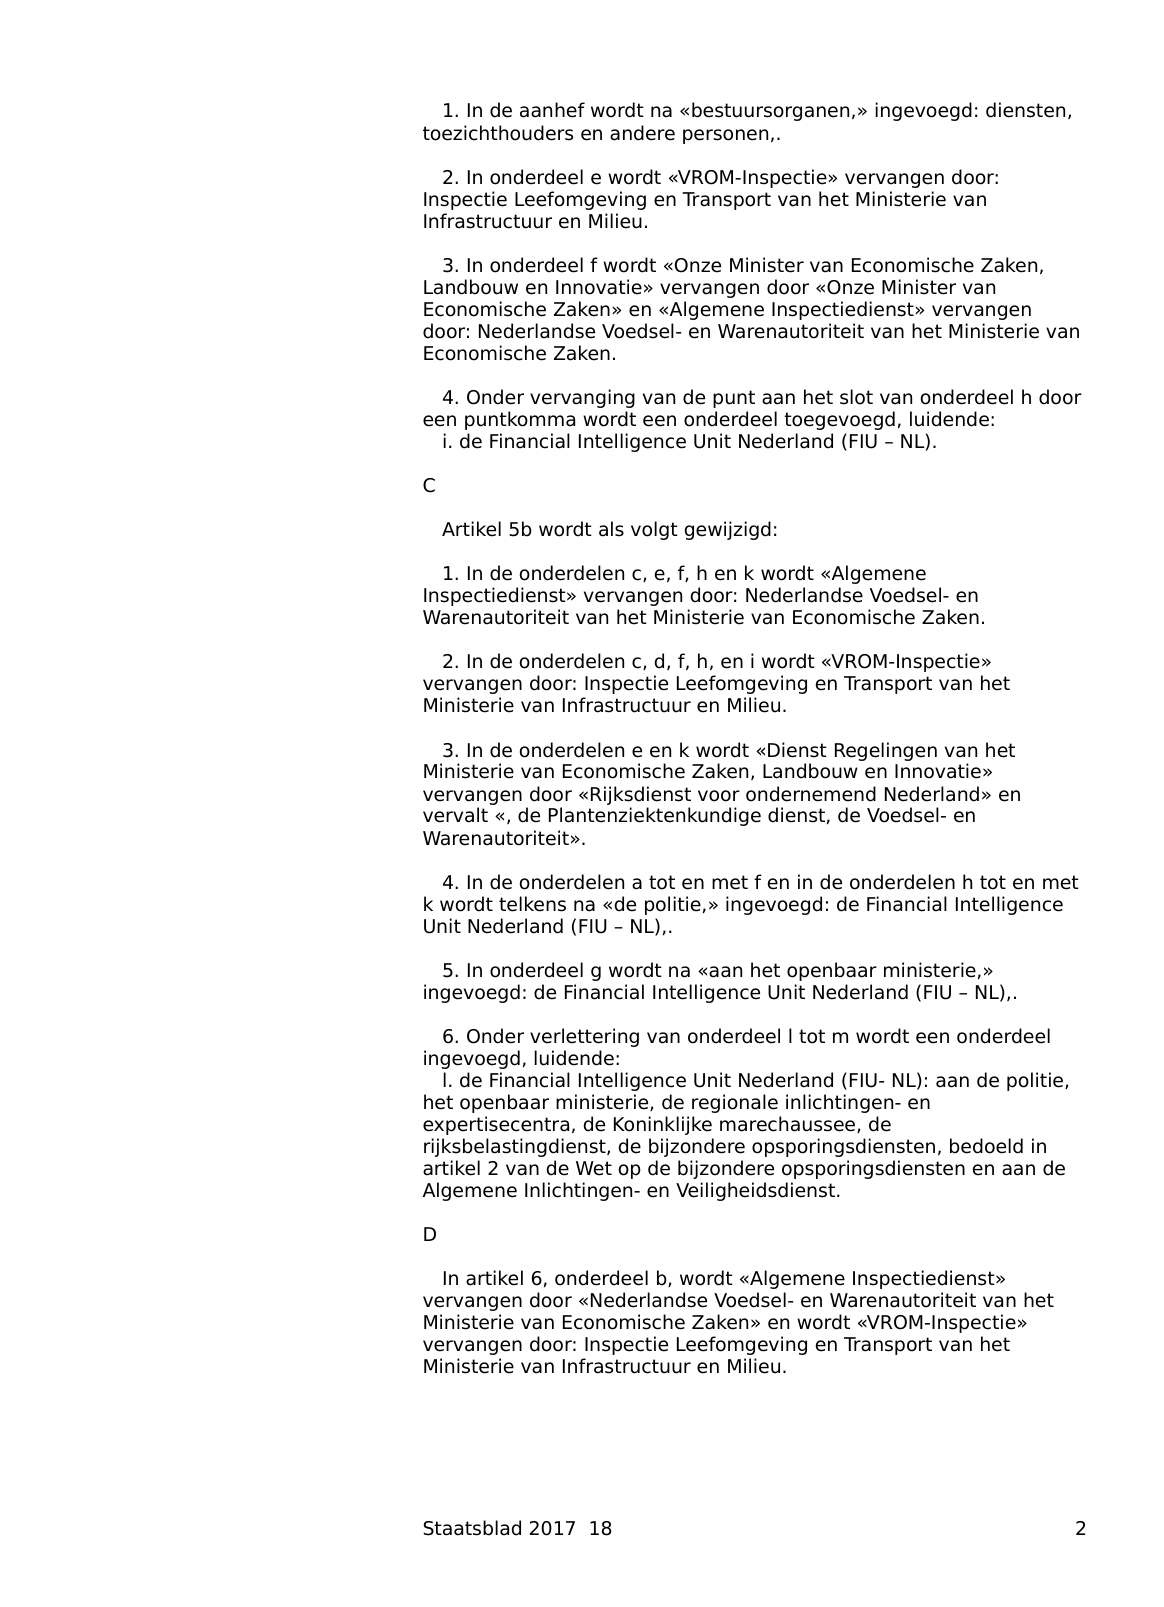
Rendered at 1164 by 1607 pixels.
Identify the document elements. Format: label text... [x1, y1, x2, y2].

text 1. In de aanhef wordt na «bestuursorganen,» ingevoegd: diensten, toezichthouders en andere personen,. [422, 100, 1087, 144]
text In artikel 6, onderdeel b, wordt «Algemene Inspectiedienst» vervangen door «Nederlandse Voedsel- en Warenautoriteit van het Ministerie van Economische Zaken» en wordt «VROM-Inspectie» vervangen door: Inspectie Leefomgeving en Transport van het Ministerie van Infrastructuur en Milieu. [422, 1268, 1087, 1378]
text 5. In onderdeel g wordt na «aan het openbaar ministerie,» ingevoegd: de Financial Intelligence Unit Nederland (FIU – NL),. [422, 960, 1087, 1004]
text Artikel 5b wordt als volgt gewijzigd: [422, 519, 1087, 541]
text 4. Onder vervanging van de punt aan het slot van onderdeel h door een puntkomma wordt een onderdeel toegevoegd, luidende: [422, 387, 1087, 431]
text 1. In de onderdelen c, e, f, h en k wordt «Algemene Inspectiedienst» vervangen door: Nederlandse Voedsel- en Warenautoriteit van het Ministerie van Economische Zaken. [422, 563, 1087, 629]
text 2. In de onderdelen c, d, f, h, en i wordt «VROM-Inspectie» vervangen door: Inspectie Leefomgeving en Transport van het Ministerie van Infrastructuur en Milieu. [422, 651, 1087, 717]
text 2. In onderdeel e wordt «VROM-Inspectie» vervangen door: Inspectie Leefomgeving en Transport van het Ministerie van Infrastructuur en Milieu. [422, 167, 1087, 232]
text D [422, 1224, 1087, 1246]
text 6. Onder verlettering van onderdeel l tot m wordt een onderdeel ingevoegd, luidende: [422, 1026, 1087, 1070]
text C [422, 475, 1087, 497]
text 4. In de onderdelen a tot en met f en in de onderdelen h tot en met k wordt telkens na «de politie,» ingevoegd: de Financial Intelligence Unit Nederland (FIU – NL),. [422, 872, 1087, 937]
text i. de Financial Intelligence Unit Nederland (FIU – NL). [422, 431, 1087, 453]
text l. de Financial Intelligence Unit Nederland (FIU- NL): aan de politie, het openbaar ministerie, de regionale inlichtingen- en expertisecentra, de Koninklijke marechaussee, de rijksbelastingdienst, de bijzondere opsporingsdiensten, bedoeld in artikel 2 van de Wet op de bijzondere opsporingsdiensten en aan de Algemene Inlichtingen- en Veiligheidsdienst. [422, 1070, 1087, 1202]
text 3. In de onderdelen e en k wordt «Dienst Regelingen van het Ministerie van Economische Zaken, Landbouw en Innovatie» vervangen door «Rijksdienst voor ondernemend Nederland» en vervalt «, de Plantenziektenkundige dienst, de Voedsel- en Warenautoriteit». [422, 739, 1087, 849]
text 3. In onderdeel f wordt «Onze Minister van Economische Zaken, Landbouw en Innovatie» vervangen door «Onze Minister van Economische Zaken» en «Algemene Inspectiedienst» vervangen door: Nederlandse Voedsel- en Warenautoriteit van het Ministerie van Economische Zaken. [422, 255, 1087, 364]
